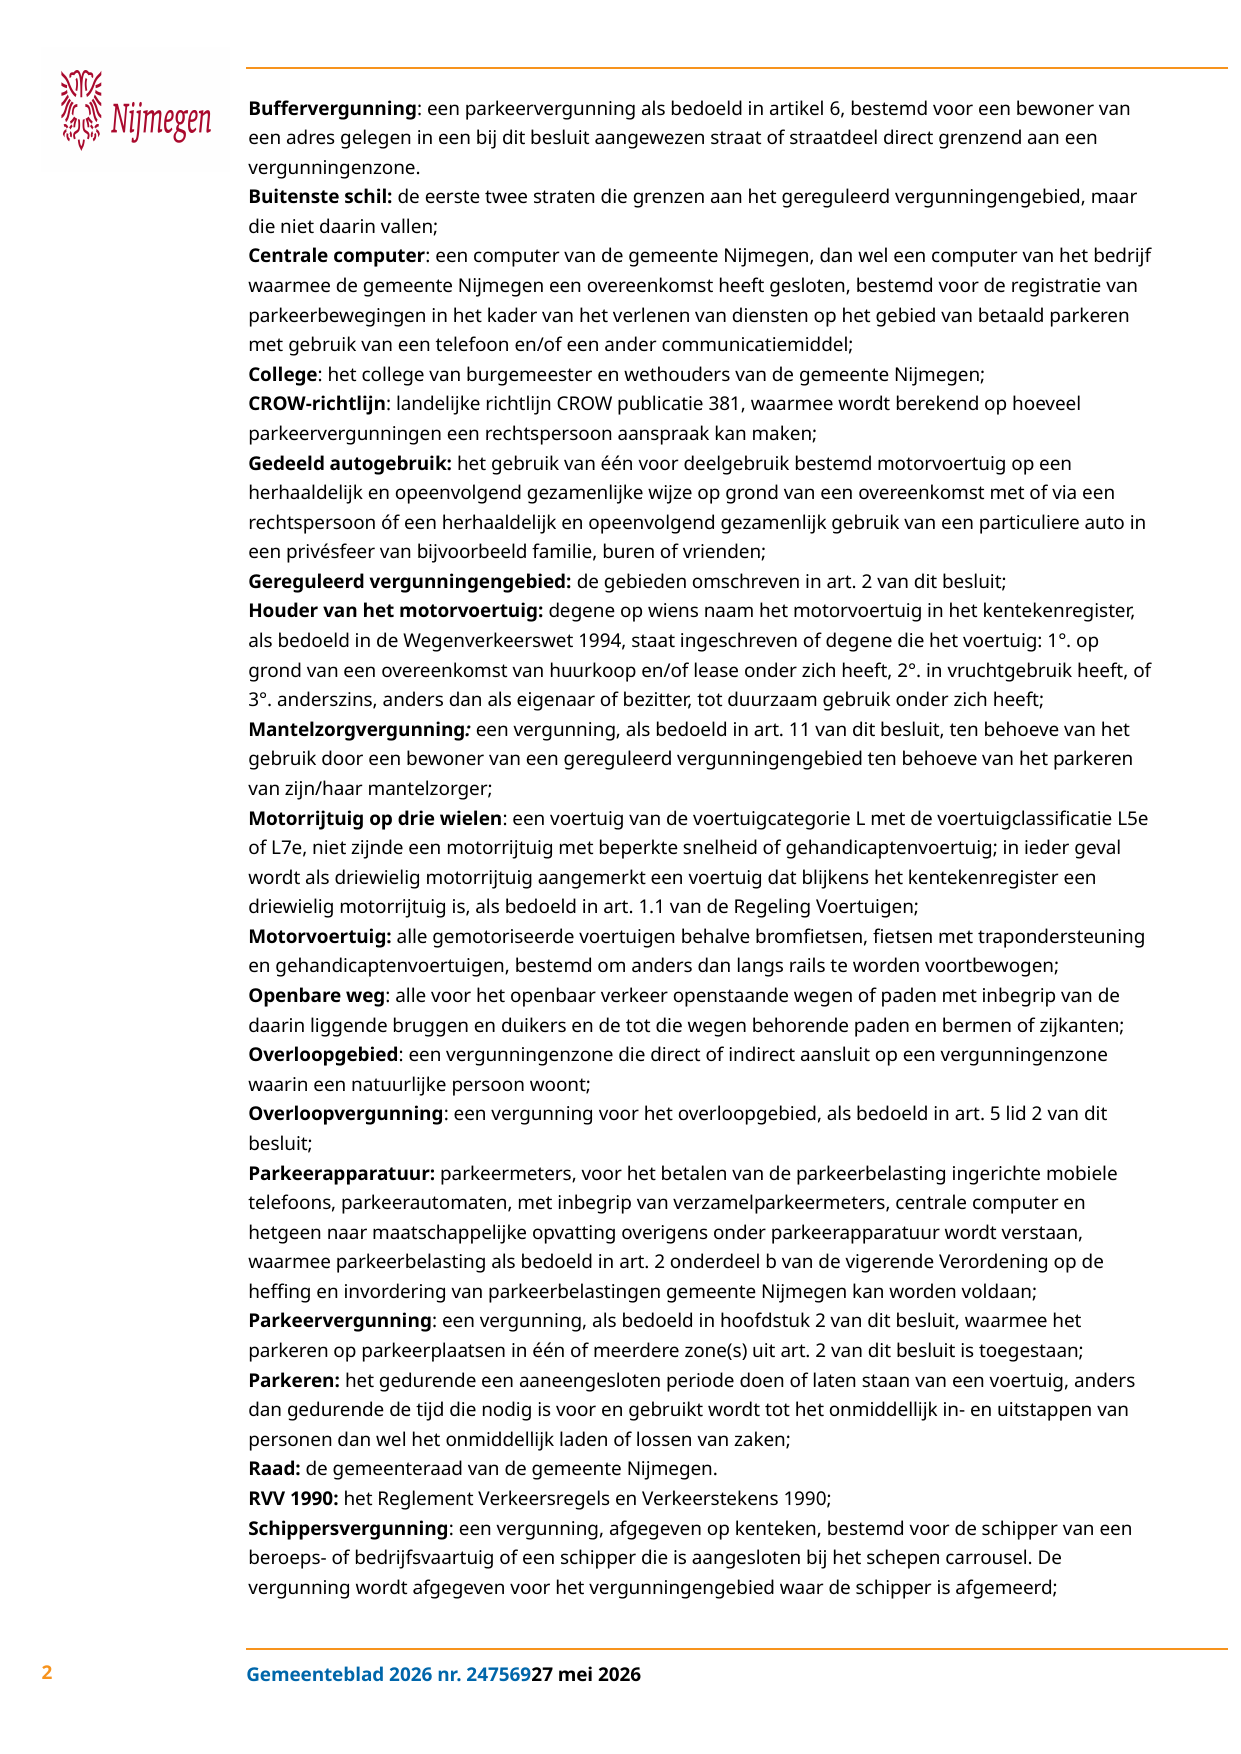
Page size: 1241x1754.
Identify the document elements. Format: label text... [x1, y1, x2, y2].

text College: het college van burgemeester en wethouders van de gemeente Nijmegen; [248, 361, 1152, 387]
text Buitenste schil: de eerste twee straten die grenzen aan het gereguleerd vergunningengebied, maar die niet daarin vallen; [248, 183, 1152, 239]
text Parkeervergunning: een vergunning, als bedoeld in hoofdstuk 2 van dit besluit, waarmee het parkeren op parkeerplaatsen in één of meerdere zone(s) uit art. 2 van dit besluit is toegestaan; [248, 1308, 1152, 1363]
text Houder van het motorvoertuig: degene op wiens naam het motorvoertuig in het kentekenregister, als bedoeld in de Wegenverkeerswet 1994, staat ingeschreven of degene die het voertuig: 1°. op grond van een overeenkomst van huurkoop en/of lease onder zich heeft, 2°. in vruchtgebruik heeft, of 3°. anderszins, anders dan als eigenaar of bezitter, tot duurzaam gebruik onder zich heeft; [248, 598, 1152, 712]
text Schippersvergunning: een vergunning, afgegeven op kenteken, bestemd voor de schipper van een beroeps- of bedrijfsvaartuig of een schipper die is aangesloten bij het schepen carrousel. De vergunning wordt afgegeven voor het vergunningengebied waar de schipper is afgemeerd; [248, 1515, 1152, 1600]
text Motorrijtuig op drie wielen: een voertuig van de voertuigcategorie L met de voertuigclassificatie L5e of L7e, niet zijnde een motorrijtuig met beperkte snelheid of gehandicaptenvoertuig; in ieder geval wordt als driewielig motorrijtuig aangemerkt een voertuig dat blijkens het kentekenregister een driewielig motorrijtuig is, als bedoeld in art. 1.1 van de Regeling Voertuigen; [248, 805, 1152, 919]
text Gedeeld autogebruik: het gebruik van één voor deelgebruik bestemd motorvoertuig op een herhaaldelijk en opeenvolgend gezamenlijke wijze op grond van een overeenkomst met of via een rechtspersoon óf een herhaaldelijk en opeenvolgend gezamenlijk gebruik van een particuliere auto in een privésfeer van bijvoorbeeld familie, buren of vrienden; [248, 450, 1152, 564]
text CROW-richtlijn: landelijke richtlijn CROW publicatie 381, waarmee wordt berekend op hoeveel parkeervergunningen een rechtspersoon aanspraak kan maken; [248, 391, 1152, 446]
text Parkeerapparatuur: parkeermeters, voor het betalen van de parkeerbelasting ingerichte mobiele telefoons, parkeerautomaten, met inbegrip van verzamelparkeermeters, centrale computer en hetgeen naar maatschappelijke opvatting overigens onder parkeerapparatuur wordt verstaan, waarmee parkeerbelasting als bedoeld in art. 2 onderdeel b van de vigerende Verordening op de heffing en invordering van parkeerbelastingen gemeente Nijmegen kan worden voldaan; [248, 1160, 1152, 1304]
text Buffervergunning: een parkeervergunning als bedoeld in artikel 6, bestemd voor een bewoner van een adres gelegen in een bij dit besluit aangewezen straat of straatdeel direct grenzend aan een vergunningenzone. [248, 95, 1152, 180]
text Raad: de gemeenteraad van de gemeente Nijmegen. [248, 1456, 1152, 1481]
text Centrale computer: een computer van de gemeente Nijmegen, dan wel een computer van het bedrijf waarmee de gemeente Nijmegen een overeenkomst heeft gesloten, bestemd voor de registratie van parkeerbewegingen in het kader van het verlenen van diensten op het gebied van betaald parkeren met gebruik van een telefoon en/of een ander communicatiemiddel; [248, 243, 1152, 357]
text Gereguleerd vergunningengebied: de gebieden omschreven in art. 2 van dit besluit; [248, 568, 1152, 594]
text Motorvoertuig: alle gemotoriseerde voertuigen behalve bromfietsen, fietsen met trapondersteuning en gehandicaptenvoertuigen, bestemd om anders dan langs rails te worden voortbewogen; [248, 923, 1152, 978]
text Mantelzorgvergunning: een vergunning, als bedoeld in art. 11 van dit besluit, ten behoeve van het gebruik door een bewoner van een gereguleerd vergunningengebied ten behoeve van het parkeren van zijn/haar mantelzorger; [248, 716, 1152, 801]
text Overloopgebied: een vergunningenzone die direct of indirect aansluit op een vergunningenzone waarin een natuurlijke persoon woont; [248, 1041, 1152, 1097]
text Overloopvergunning: een vergunning voor het overloopgebied, als bedoeld in art. 5 lid 2 van dit besluit; [248, 1101, 1152, 1156]
text Parkeren: het gedurende een aaneengesloten periode doen of laten staan van een voertuig, anders dan gedurende de tijd die nodig is voor en gebruikt wordt tot het onmiddellijk in- en uitstappen van personen dan wel het onmiddellijk laden of lossen van zaken; [248, 1367, 1152, 1452]
text RVV 1990: het Reglement Verkeersregels en Verkeerstekens 1990; [248, 1485, 1152, 1511]
picture [41, 47, 231, 172]
text Openbare weg: alle voor het openbaar verkeer openstaande wegen of paden met inbegrip van de daarin liggende bruggen en duikers en de tot die wegen behorende paden en bermen of zijkanten; [248, 982, 1152, 1038]
